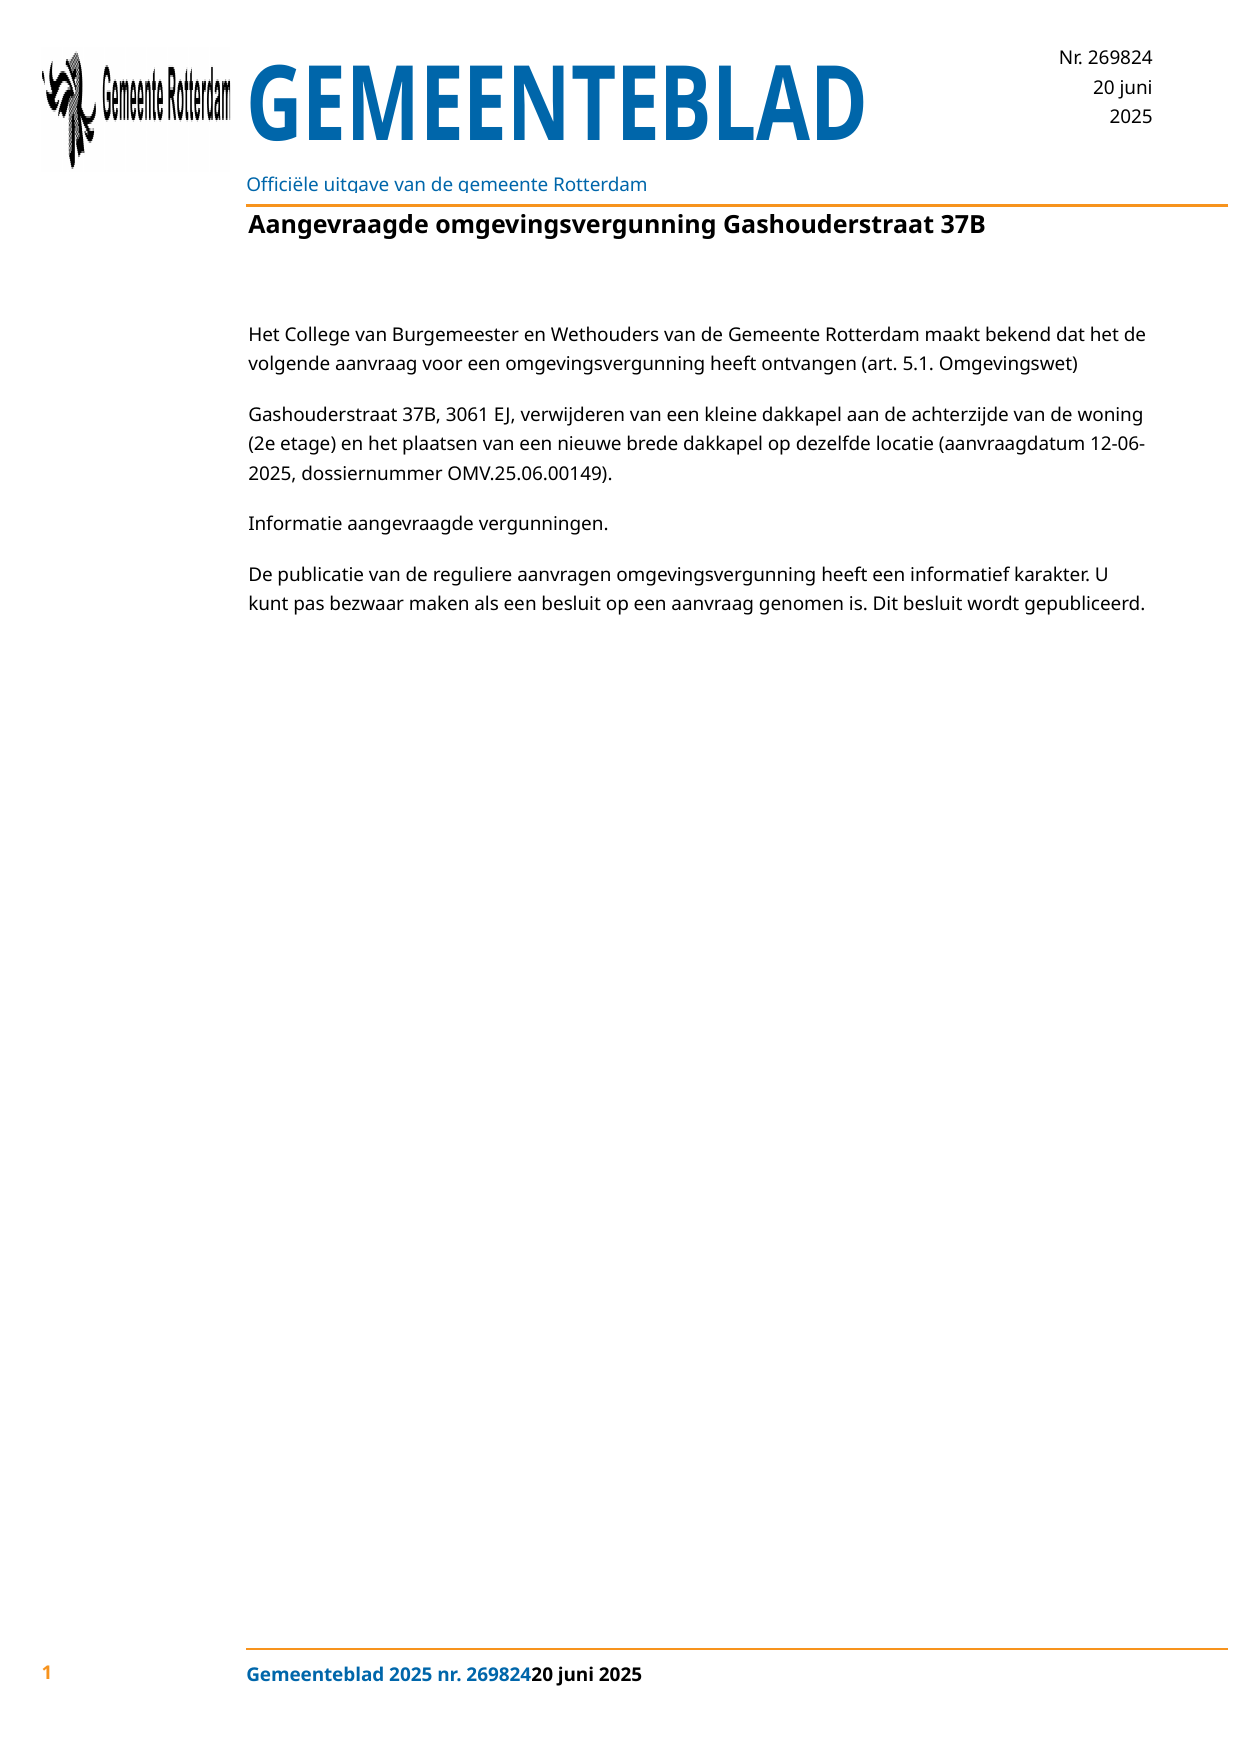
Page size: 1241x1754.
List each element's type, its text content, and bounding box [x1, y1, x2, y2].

text Gashouderstraat 37B, 3061 EJ, verwijderen van een kleine dakkapel aan de achterzijde van de woning (2e etage) en het plaatsen van een nieuwe brede dakkapel op dezelfde locatie (aanvraagdatum 12-06-2025, dossiernummer OMV.25.06.00149). [248, 401, 1152, 486]
text De publicatie van de reguliere aanvragen omgevingsvergunning heeft een informatief karakter. U kunt pas bezwaar maken als een besluit op een aanvraag genomen is. Dit besluit wordt gepubliceerd. [248, 561, 1152, 616]
text Aangevraagde omgevingsvergunning Gashouderstraat 37B [248, 207, 1152, 241]
text Informatie aangevraagde vergunningen. [248, 510, 1152, 536]
picture [41, 47, 231, 172]
text Het College van Burgemeester en Wethouders van de Gemeente Rotterdam maakt bekend dat het de volgende aanvraag voor een omgevingsvergunning heeft ontvangen (art. 5.1. Omgevingswet) [248, 321, 1152, 376]
